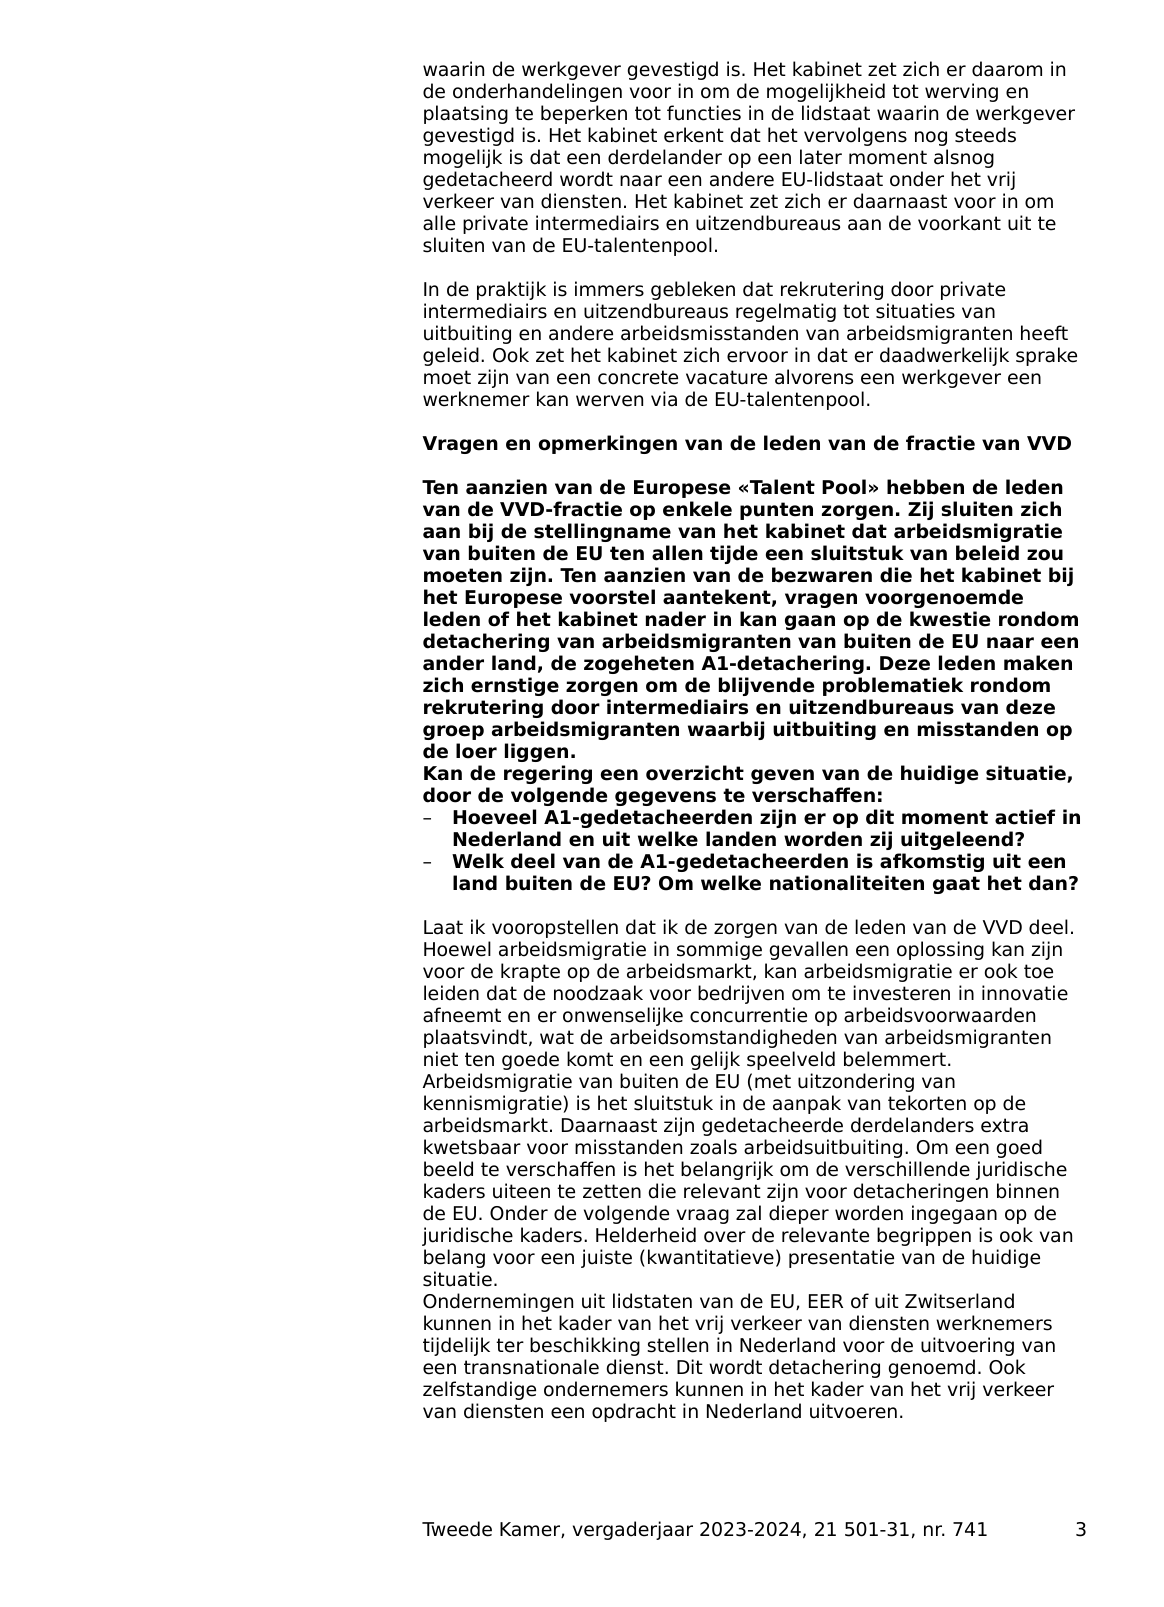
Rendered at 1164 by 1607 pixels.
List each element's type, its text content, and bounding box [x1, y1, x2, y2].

text Ondernemingen uit lidstaten van de EU, EER of uit Zwitserland kunnen in het kader van het vrij verkeer van diensten werknemers tijdelijk ter beschikking stellen in Nederland voor de uitvoering van een transnationale dienst. Dit wordt detachering genoemd. Ook zelfstandige ondernemers kunnen in het kader van het vrij verkeer van diensten een opdracht in Nederland uitvoeren. [422, 1291, 1087, 1423]
text In de praktijk is immers gebleken dat rekrutering door private intermediairs en uitzendbureaus regelmatig tot situaties van uitbuiting en andere arbeidsmisstanden van arbeidsmigranten heeft geleid. Ook zet het kabinet zich ervoor in dat er daadwerkelijk sprake moet zijn van een concrete vacature alvorens een werkgever een werknemer kan werven via de EU-talentenpool. [422, 279, 1087, 411]
text Ten aanzien van de Europese «Talent Pool» hebben de leden van de VVD-fractie op enkele punten zorgen. Zij sluiten zich aan bij de stellingname van het kabinet dat arbeidsmigratie van buiten de EU ten allen tijde een sluitstuk van beleid zou moeten zijn. Ten aanzien van de bezwaren die het kabinet bij het Europese voorstel aantekent, vragen voorgenoemde leden of het kabinet nader in kan gaan op de kwestie rondom detachering van arbeidsmigranten van buiten de EU naar een ander land, de zogeheten A1-detachering. Deze leden maken zich ernstige zorgen om de blijvende problematiek rondom rekrutering door intermediairs en uitzendbureaus van deze groep arbeidsmigranten waarbij uitbuiting en misstanden op de loer liggen. [422, 477, 1087, 763]
subtitle Vragen en opmerkingen van de leden van de fractie van VVD [422, 433, 1087, 455]
text – Welk deel van de A1-gedetacheerden is afkomstig uit een land buiten de EU? Om welke nationaliteiten gaat het dan? [422, 851, 1087, 895]
text Kan de regering een overzicht geven van de huidige situatie, door de volgende gegevens te verschaffen: [422, 763, 1087, 807]
text waarin de werkgever gevestigd is. Het kabinet zet zich er daarom in de onderhandelingen voor in om de mogelijkheid tot werving en plaatsing te beperken tot functies in de lidstaat waarin de werkgever gevestigd is. Het kabinet erkent dat het vervolgens nog steeds mogelijk is dat een derdelander op een later moment alsnog gedetacheerd wordt naar een andere EU-lidstaat onder het vrij verkeer van diensten. Het kabinet zet zich er daarnaast voor in om alle private intermediairs en uitzendbureaus aan de voorkant uit te sluiten van de EU-talentenpool. [422, 59, 1087, 257]
text – Hoeveel A1-gedetacheerden zijn er op dit moment actief in Nederland en uit welke landen worden zij uitgeleend? [422, 807, 1087, 851]
text Laat ik vooropstellen dat ik de zorgen van de leden van de VVD deel. Hoewel arbeidsmigratie in sommige gevallen een oplossing kan zijn voor de krapte op de arbeidsmarkt, kan arbeidsmigratie er ook toe leiden dat de noodzaak voor bedrijven om te investeren in innovatie afneemt en er onwenselijke concurrentie op arbeidsvoorwaarden plaatsvindt, wat de arbeidsomstandigheden van arbeidsmigranten niet ten goede komt en een gelijk speelveld belemmert. Arbeidsmigratie van buiten de EU (met uitzondering van kennismigratie) is het sluitstuk in de aanpak van tekorten op de arbeidsmarkt. Daarnaast zijn gedetacheerde derdelanders extra kwetsbaar voor misstanden zoals arbeidsuitbuiting. Om een goed beeld te verschaffen is het belangrijk om de verschillende juridische kaders uiteen te zetten die relevant zijn voor detacheringen binnen de EU. Onder de volgende vraag zal dieper worden ingegaan op de juridische kaders. Helderheid over de relevante begrippen is ook van belang voor een juiste (kwantitatieve) presentatie van de huidige situatie. [422, 917, 1087, 1291]
